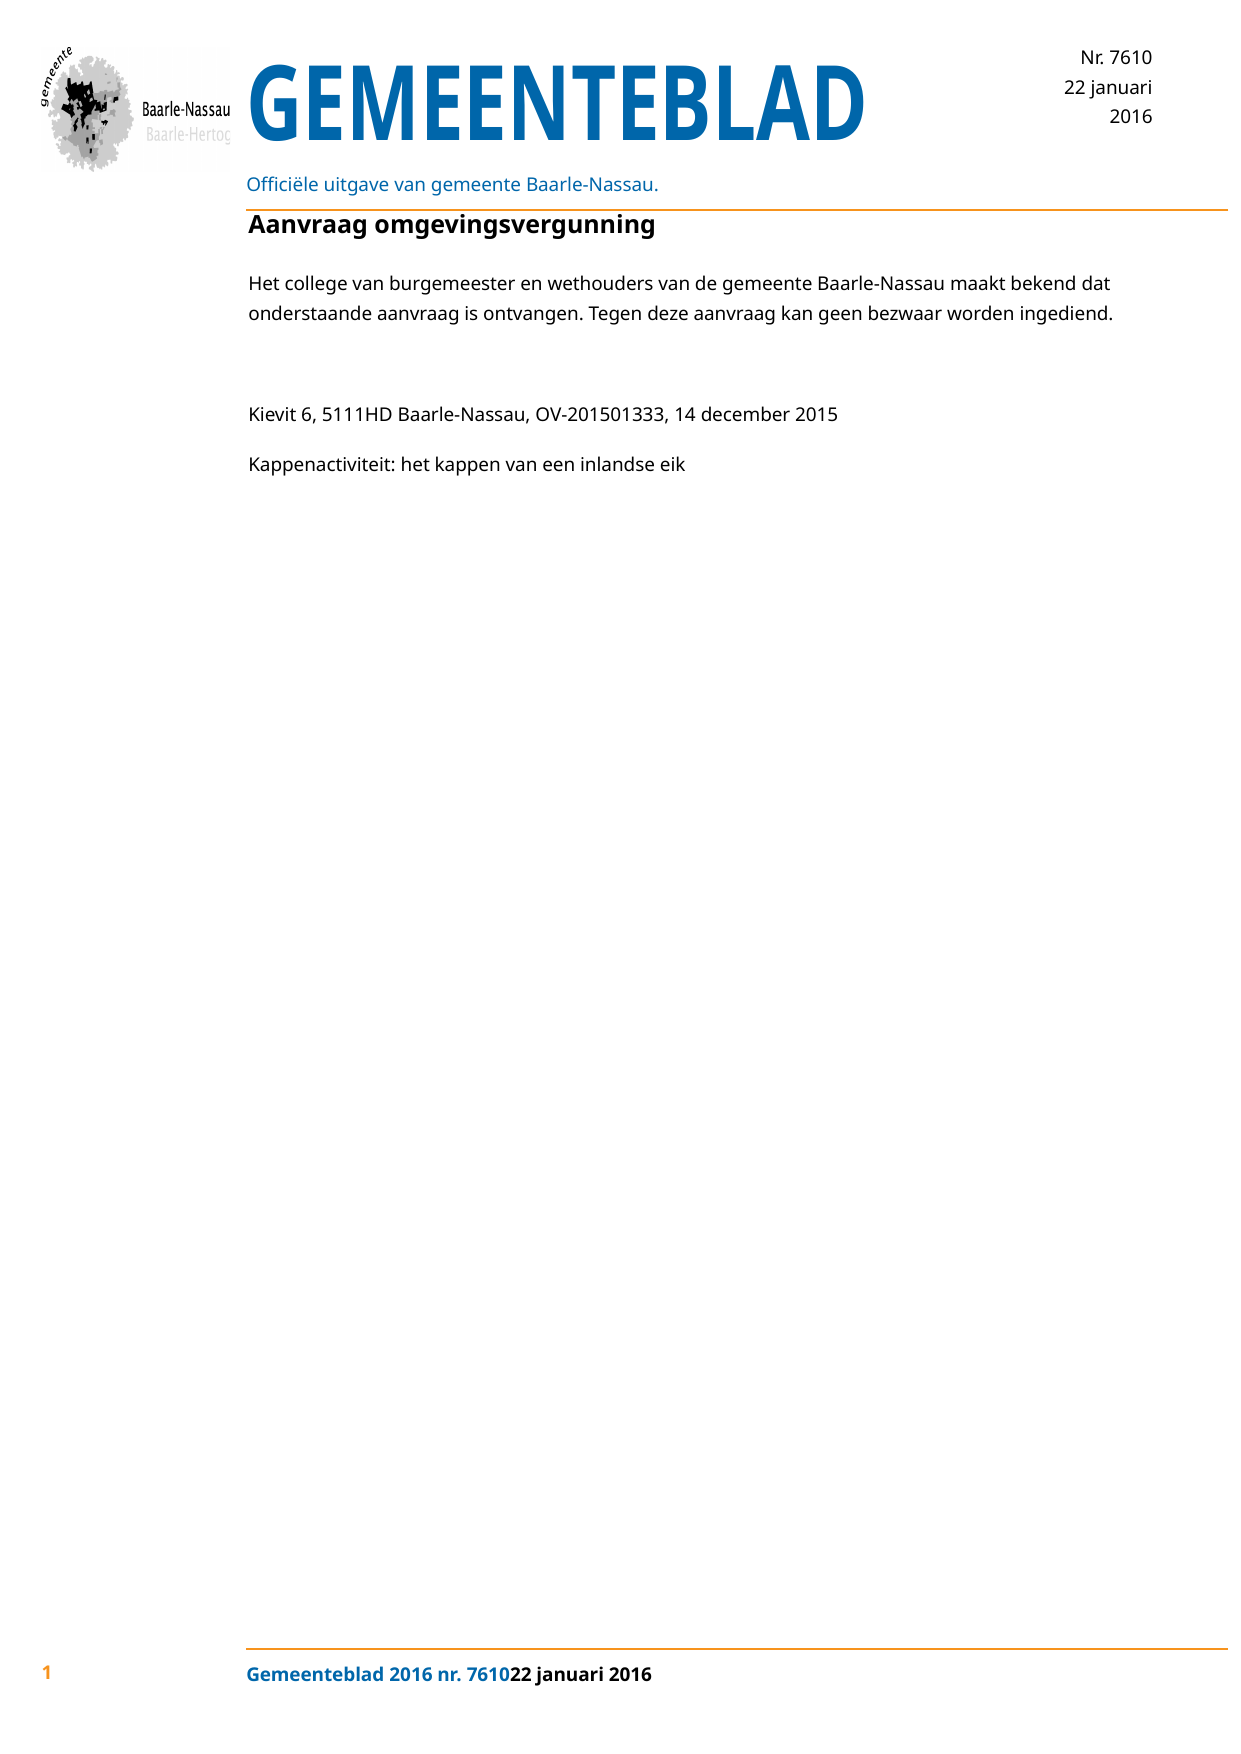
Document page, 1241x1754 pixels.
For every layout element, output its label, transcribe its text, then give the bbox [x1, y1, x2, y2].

picture [41, 47, 231, 172]
text Kappenactiviteit: het kappen van een inlandse eik [248, 451, 1152, 477]
text Aanvraag omgevingsvergunning [248, 211, 1152, 241]
text Het college van burgemeester en wethouders van de gemeente Baarle-Nassau maakt bekend dat onderstaande aanvraag is ontvangen. Tegen deze aanvraag kan geen bezwaar worden ingediend. [248, 270, 1152, 326]
text Kievit 6, 5111HD Baarle-Nassau, OV-201501333, 14 december 2015 [248, 401, 1152, 426]
